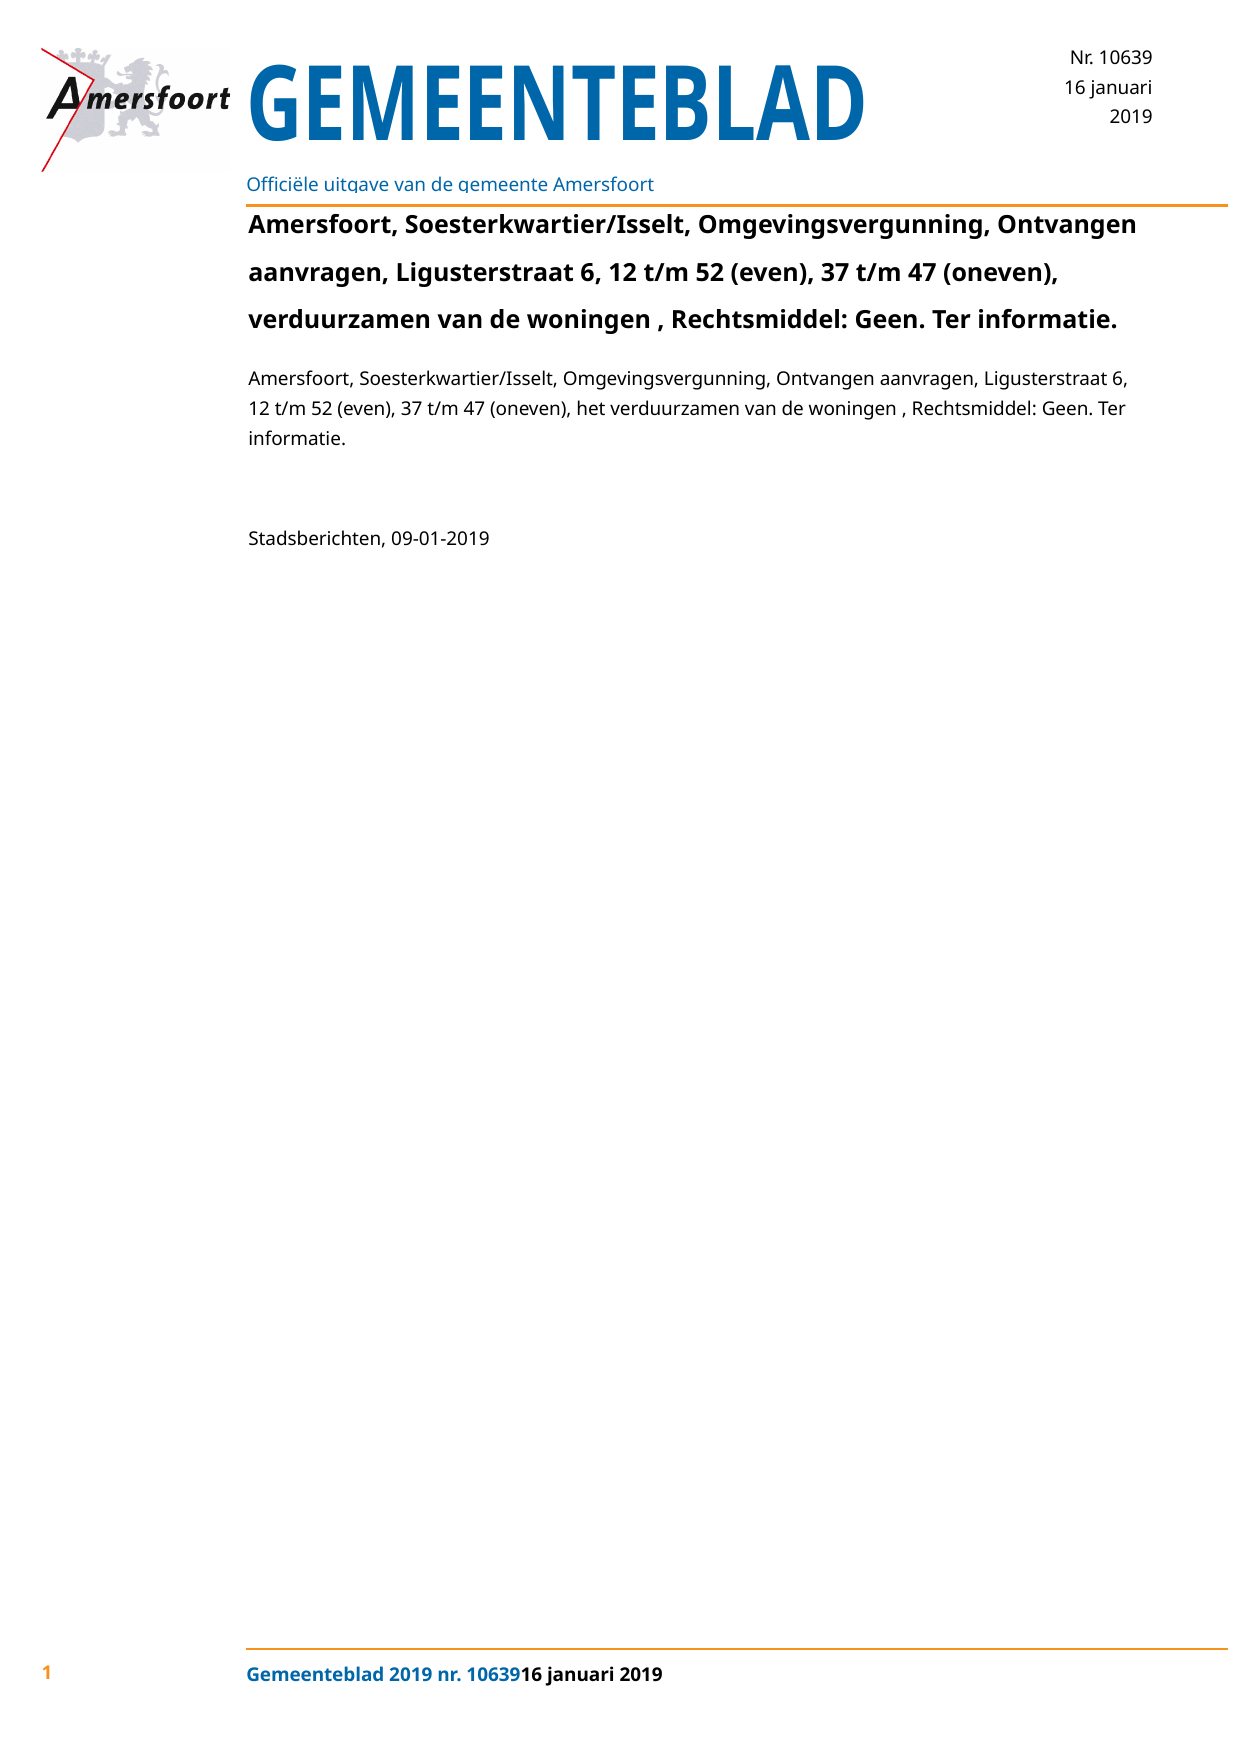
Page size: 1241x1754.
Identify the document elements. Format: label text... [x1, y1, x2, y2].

text Amersfoort, Soesterkwartier/Isselt, Omgevingsvergunning, Ontvangen aanvragen, Ligusterstraat 6, 12 t/m 52 (even), 37 t/m 47 (oneven), het verduurzamen van de woningen , Rechtsmiddel: Geen. Ter informatie. [248, 366, 1152, 450]
text Amersfoort, Soesterkwartier/Isselt, Omgevingsvergunning, Ontvangen aanvragen, Ligusterstraat 6, 12 t/m 52 (even), 37 t/m 47 (oneven), verduurzamen van de woningen , Rechtsmiddel: Geen. Ter informatie. [248, 207, 1152, 336]
text Stadsberichten, 09-01-2019 [248, 526, 1152, 551]
picture [41, 47, 231, 172]
